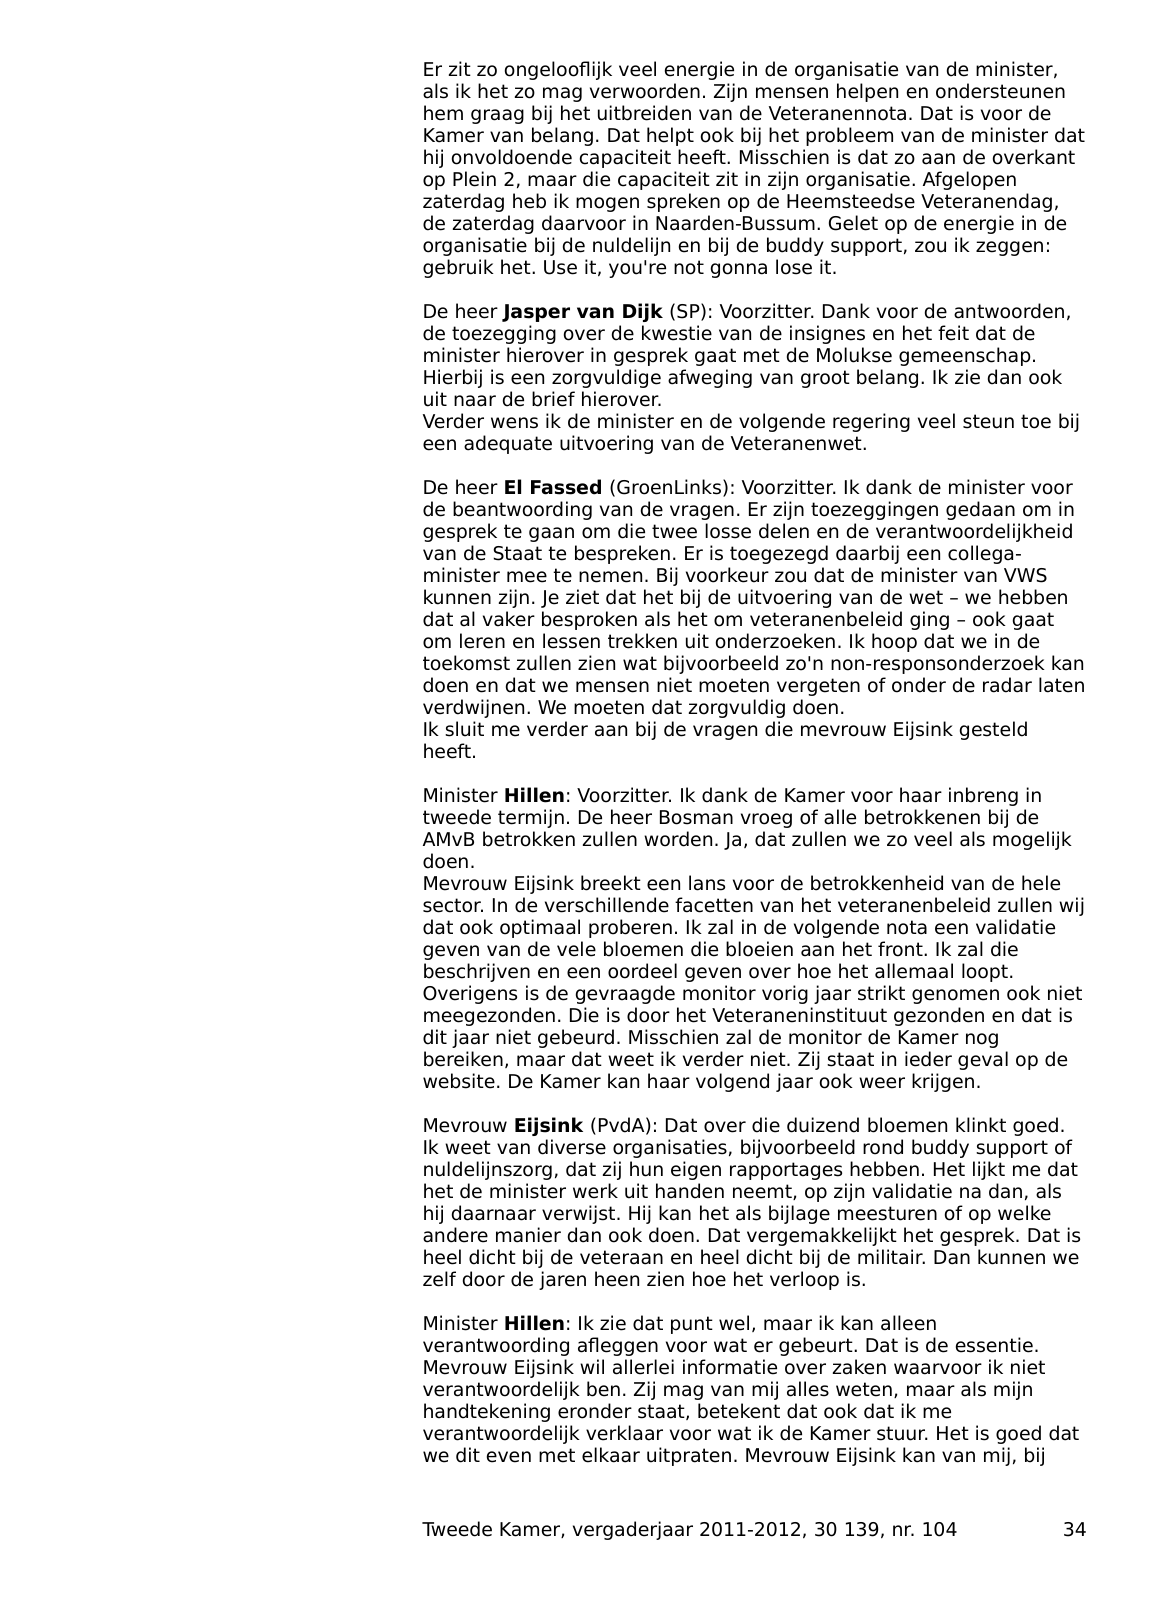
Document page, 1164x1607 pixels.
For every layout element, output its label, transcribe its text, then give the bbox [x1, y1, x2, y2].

text Verder wens ik de minister en de volgende regering veel steun toe bij een adequate uitvoering van de Veteranenwet. [422, 411, 1087, 455]
text Mevrouw Eijsink (PvdA): Dat over die duizend bloemen klinkt goed. Ik weet van diverse organisaties, bijvoorbeeld rond buddy support of nuldelijnszorg, dat zij hun eigen rapportages hebben. Het lijkt me dat het de minister werk uit handen neemt, op zijn validatie na dan, als hij daarnaar verwijst. Hij kan het als bijlage meesturen of op welke andere manier dan ook doen. Dat vergemakkelijkt het gesprek. Dat is heel dicht bij de veteraan en heel dicht bij de militair. Dan kunnen we zelf door de jaren heen zien hoe het verloop is. [422, 1115, 1087, 1291]
text Mevrouw Eijsink breekt een lans voor de betrokkenheid van de hele sector. In de verschillende facetten van het veteranenbeleid zullen wij dat ook optimaal proberen. Ik zal in de volgende nota een validatie geven van de vele bloemen die bloeien aan het front. Ik zal die beschrijven en een oordeel geven over hoe het allemaal loopt. Overigens is de gevraagde monitor vorig jaar strikt genomen ook niet meegezonden. Die is door het Veteraneninstituut gezonden en dat is dit jaar niet gebeurd. Misschien zal de monitor de Kamer nog bereiken, maar dat weet ik verder niet. Zij staat in ieder geval op de website. De Kamer kan haar volgend jaar ook weer krijgen. [422, 873, 1087, 1093]
text Minister Hillen: Ik zie dat punt wel, maar ik kan alleen verantwoording afleggen voor wat er gebeurt. Dat is de essentie. Mevrouw Eijsink wil allerlei informatie over zaken waarvoor ik niet verantwoordelijk ben. Zij mag van mij alles weten, maar als mijn handtekening eronder staat, betekent dat ook dat ik me verantwoordelijk verklaar voor wat ik de Kamer stuur. Het is goed dat we dit even met elkaar uitpraten. Mevrouw Eijsink kan van mij, bij [422, 1313, 1087, 1467]
text De heer Jasper van Dijk (SP): Voorzitter. Dank voor de antwoorden, de toezegging over de kwestie van de insignes en het feit dat de minister hierover in gesprek gaat met de Molukse gemeenschap. Hierbij is een zorgvuldige afweging van groot belang. Ik zie dan ook uit naar de brief hierover. [422, 301, 1087, 411]
text Ik sluit me verder aan bij de vragen die mevrouw Eijsink gesteld heeft. [422, 719, 1087, 763]
text Er zit zo ongelooflijk veel energie in de organisatie van de minister, als ik het zo mag verwoorden. Zijn mensen helpen en ondersteunen hem graag bij het uitbreiden van de Veteranennota. Dat is voor de Kamer van belang. Dat helpt ook bij het probleem van de minister dat hij onvoldoende capaciteit heeft. Misschien is dat zo aan de overkant op Plein 2, maar die capaciteit zit in zijn organisatie. Afgelopen zaterdag heb ik mogen spreken op de Heemsteedse Veteranendag, de zaterdag daarvoor in Naarden-Bussum. Gelet op de energie in de organisatie bij de nuldelijn en bij de buddy support, zou ik zeggen: gebruik het. Use it, you're not gonna lose it. [422, 59, 1087, 279]
text De heer El Fassed (GroenLinks): Voorzitter. Ik dank de minister voor de beantwoording van de vragen. Er zijn toezeggingen gedaan om in gesprek te gaan om die twee losse delen en de verantwoordelijkheid van de Staat te bespreken. Er is toegezegd daarbij een collega-minister mee te nemen. Bij voorkeur zou dat de minister van VWS kunnen zijn. Je ziet dat het bij de uitvoering van de wet – we hebben dat al vaker besproken als het om veteranenbeleid ging – ook gaat om leren en lessen trekken uit onderzoeken. Ik hoop dat we in de toekomst zullen zien wat bijvoorbeeld zo'n non-responsonderzoek kan doen en dat we mensen niet moeten vergeten of onder de radar laten verdwijnen. We moeten dat zorgvuldig doen. [422, 477, 1087, 719]
text Minister Hillen: Voorzitter. Ik dank de Kamer voor haar inbreng in tweede termijn. De heer Bosman vroeg of alle betrokkenen bij de AMvB betrokken zullen worden. Ja, dat zullen we zo veel als mogelijk doen. [422, 785, 1087, 873]
